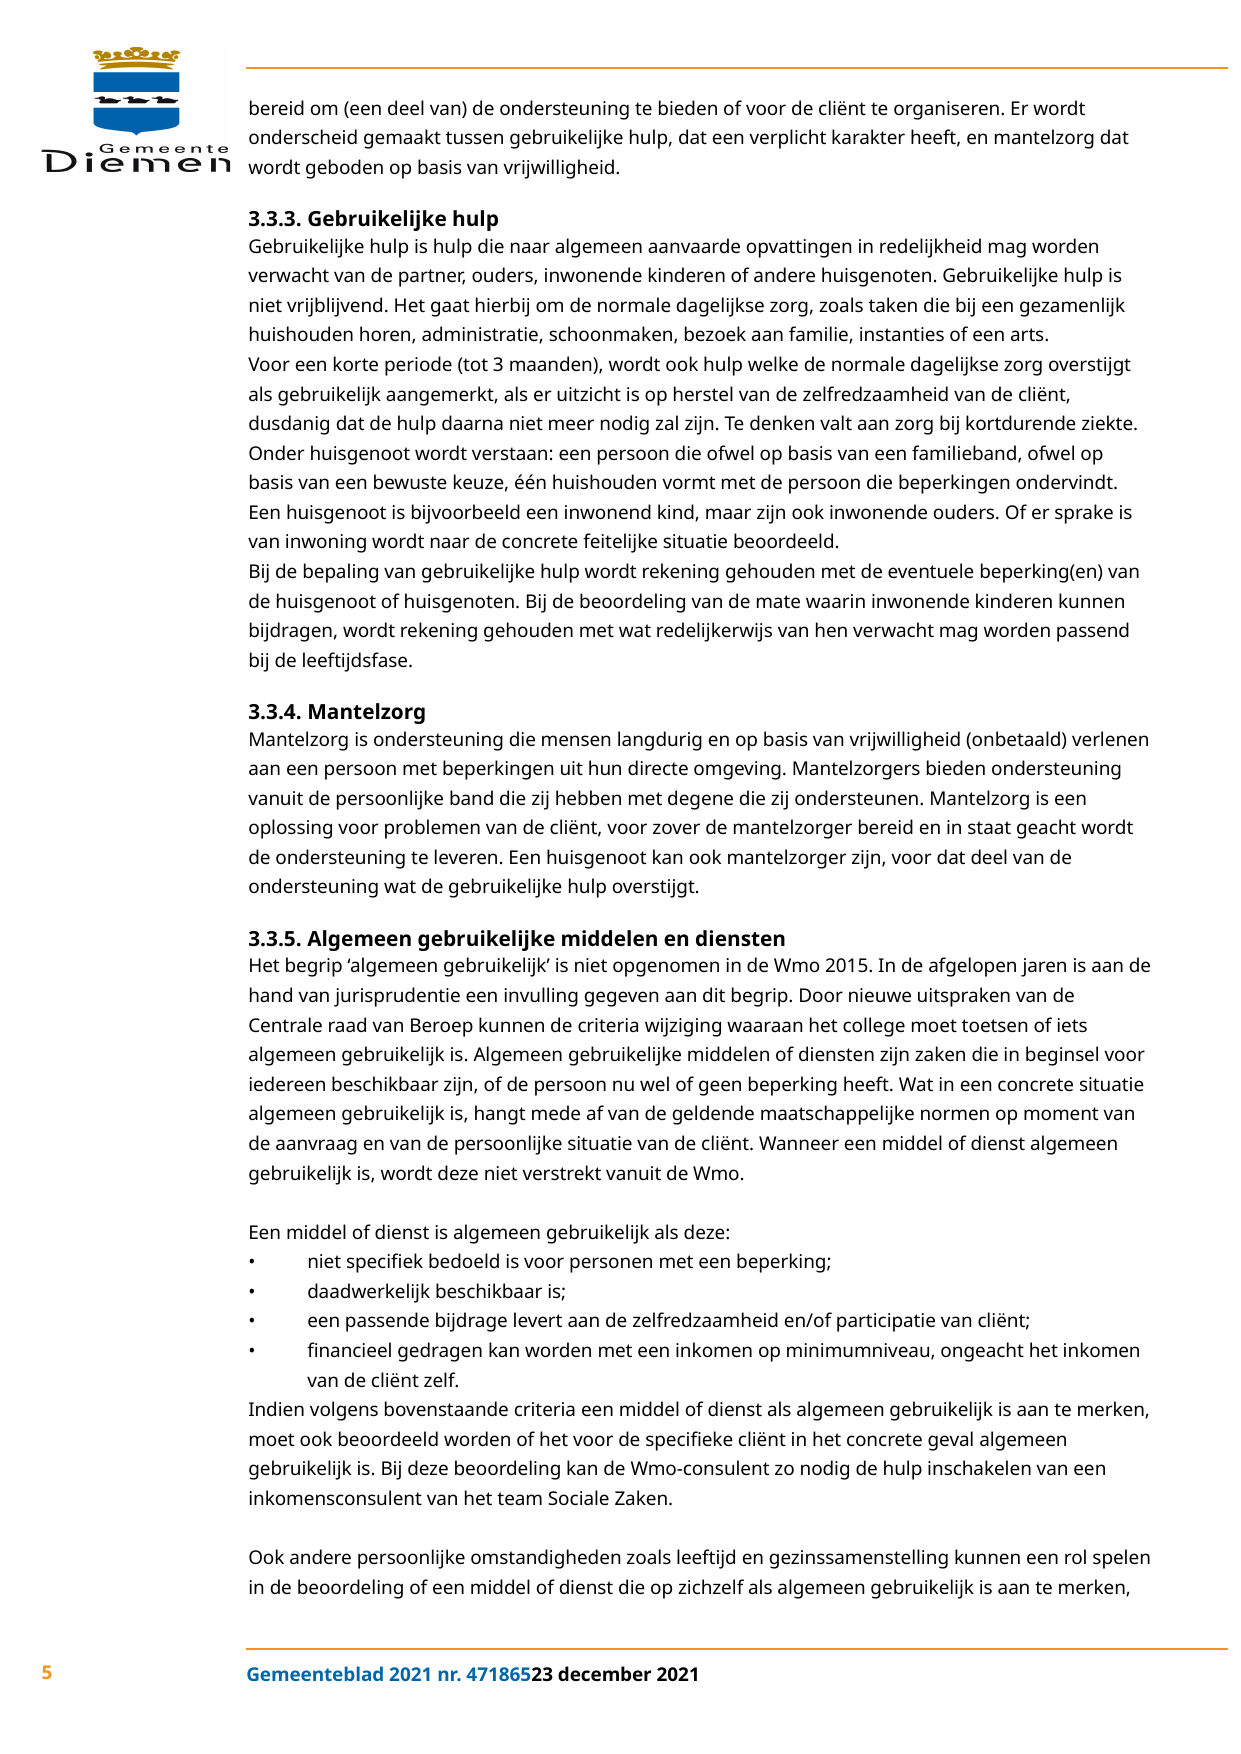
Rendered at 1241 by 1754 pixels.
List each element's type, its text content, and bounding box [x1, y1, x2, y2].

text bereid om (een deel van) de ondersteuning te bieden of voor de cliënt te organiseren. Er wordt onderscheid gemaakt tussen gebruikelijke hulp, dat een verplicht karakter heeft, en mantelzorg dat wordt geboden op basis van vrijwilligheid. [248, 95, 1152, 180]
picture [41, 47, 231, 172]
text Indien volgens bovenstaande criteria een middel of dienst als algemeen gebruikelijk is aan te merken, moet ook beoordeeld worden of het voor de specifieke cliënt in het concrete geval algemeen gebruikelijk is. Bij deze beoordeling kan de Wmo-consulent zo nodig de hulp inschakelen van een inkomensconsulent van het team Sociale Zaken. [248, 1396, 1152, 1511]
text Bij de bepaling van gebruikelijke hulp wordt rekening gehouden met de eventuele beperking(en) van de huisgenoot of huisgenoten. Bij de beoordeling van de mate waarin inwonende kinderen kunnen bijdragen, wordt rekening gehouden met wat redelijkerwijs van hen verwacht mag worden passend bij de leeftijdsfase. [248, 558, 1152, 673]
list daadwerkelijk beschikbaar is; [248, 1278, 1152, 1304]
text Mantelzorg is ondersteuning die mensen langdurig en op basis van vrijwilligheid (onbetaald) verlenen aan een persoon met beperkingen uit hun directe omgeving. Mantelzorgers bieden ondersteuning vanuit de persoonlijke band die zij hebben met degene die zij ondersteunen. Mantelzorg is een oplossing voor problemen van de cliënt, voor zover de mantelzorger bereid en in staat geacht wordt de ondersteuning te leveren. Een huisgenoot kan ook mantelzorger zijn, voor dat deel van de ondersteuning wat de gebruikelijke hulp overstijgt. [248, 726, 1152, 899]
list een passende bijdrage levert aan de zelfredzaamheid en/of participatie van cliënt; [248, 1308, 1152, 1333]
text Het begrip ‘algemeen gebruikelijk’ is niet opgenomen in de Wmo 2015. In de afgelopen jaren is aan de hand van jurisprudentie een invulling gegeven aan dit begrip. Door nieuwe uitspraken van de Centrale raad van Beroep kunnen de criteria wijziging waaraan het college moet toetsen of iets algemeen gebruikelijk is. Algemeen gebruikelijke middelen of diensten zijn zaken die in beginsel voor iedereen beschikbaar zijn, of de persoon nu wel of geen beperking heeft. Wat in een concrete situatie algemeen gebruikelijk is, hangt mede af van de geldende maatschappelijke normen op moment van de aanvraag en van de persoonlijke situatie van de cliënt. Wanneer een middel of dienst algemeen gebruikelijk is, wordt deze niet verstrekt vanuit de Wmo. [248, 953, 1152, 1185]
text 3.3.4. Mantelzorg [248, 697, 1152, 726]
text Ook andere persoonlijke omstandigheden zoals leeftijd en gezinssamenstelling kunnen een rol spelen in de beoordeling of een middel of dienst die op zichzelf als algemeen gebruikelijk is aan te merken, [248, 1544, 1152, 1599]
text Een middel of dienst is algemeen gebruikelijk als deze: [248, 1219, 1152, 1244]
list niet specifiek bedoeld is voor personen met een beperking; [248, 1248, 1152, 1274]
text verwacht van de partner, ouders, inwonende kinderen of andere huisgenoten. Gebruikelijke hulp is niet vrijblijvend. Het gaat hierbij om de normale dagelijkse zorg, zoals taken die bij een gezamenlijk huishouden horen, administratie, schoonmaken, bezoek aan familie, instanties of een arts. [248, 262, 1152, 347]
text 3.3.5. Algemeen gebruikelijke middelen en diensten [248, 924, 1152, 953]
text Gebruikelijke hulp is hulp die naar algemeen aanvaarde opvattingen in redelijkheid mag worden [248, 233, 1152, 258]
list financieel gedragen kan worden met een inkomen op minimumniveau, ongeacht het inkomen van de cliënt zelf. [248, 1337, 1152, 1392]
text Voor een korte periode (tot 3 maanden), wordt ook hulp welke de normale dagelijkse zorg overstijgt als gebruikelijk aangemerkt, als er uitzicht is op herstel van de zelfredzaamheid van de cliënt, dusdanig dat de hulp daarna niet meer nodig zal zijn. Te denken valt aan zorg bij kortdurende ziekte. Onder huisgenoot wordt verstaan: een persoon die ofwel op basis van een familieband, ofwel op basis van een bewuste keuze, één huishouden vormt met de persoon die beperkingen ondervindt. Een huisgenoot is bijvoorbeeld een inwonend kind, maar zijn ook inwonende ouders. Of er sprake is van inwoning wordt naar de concrete feitelijke situatie beoordeeld. [248, 351, 1152, 554]
text 3.3.3. Gebruikelijke hulp [248, 204, 1152, 233]
